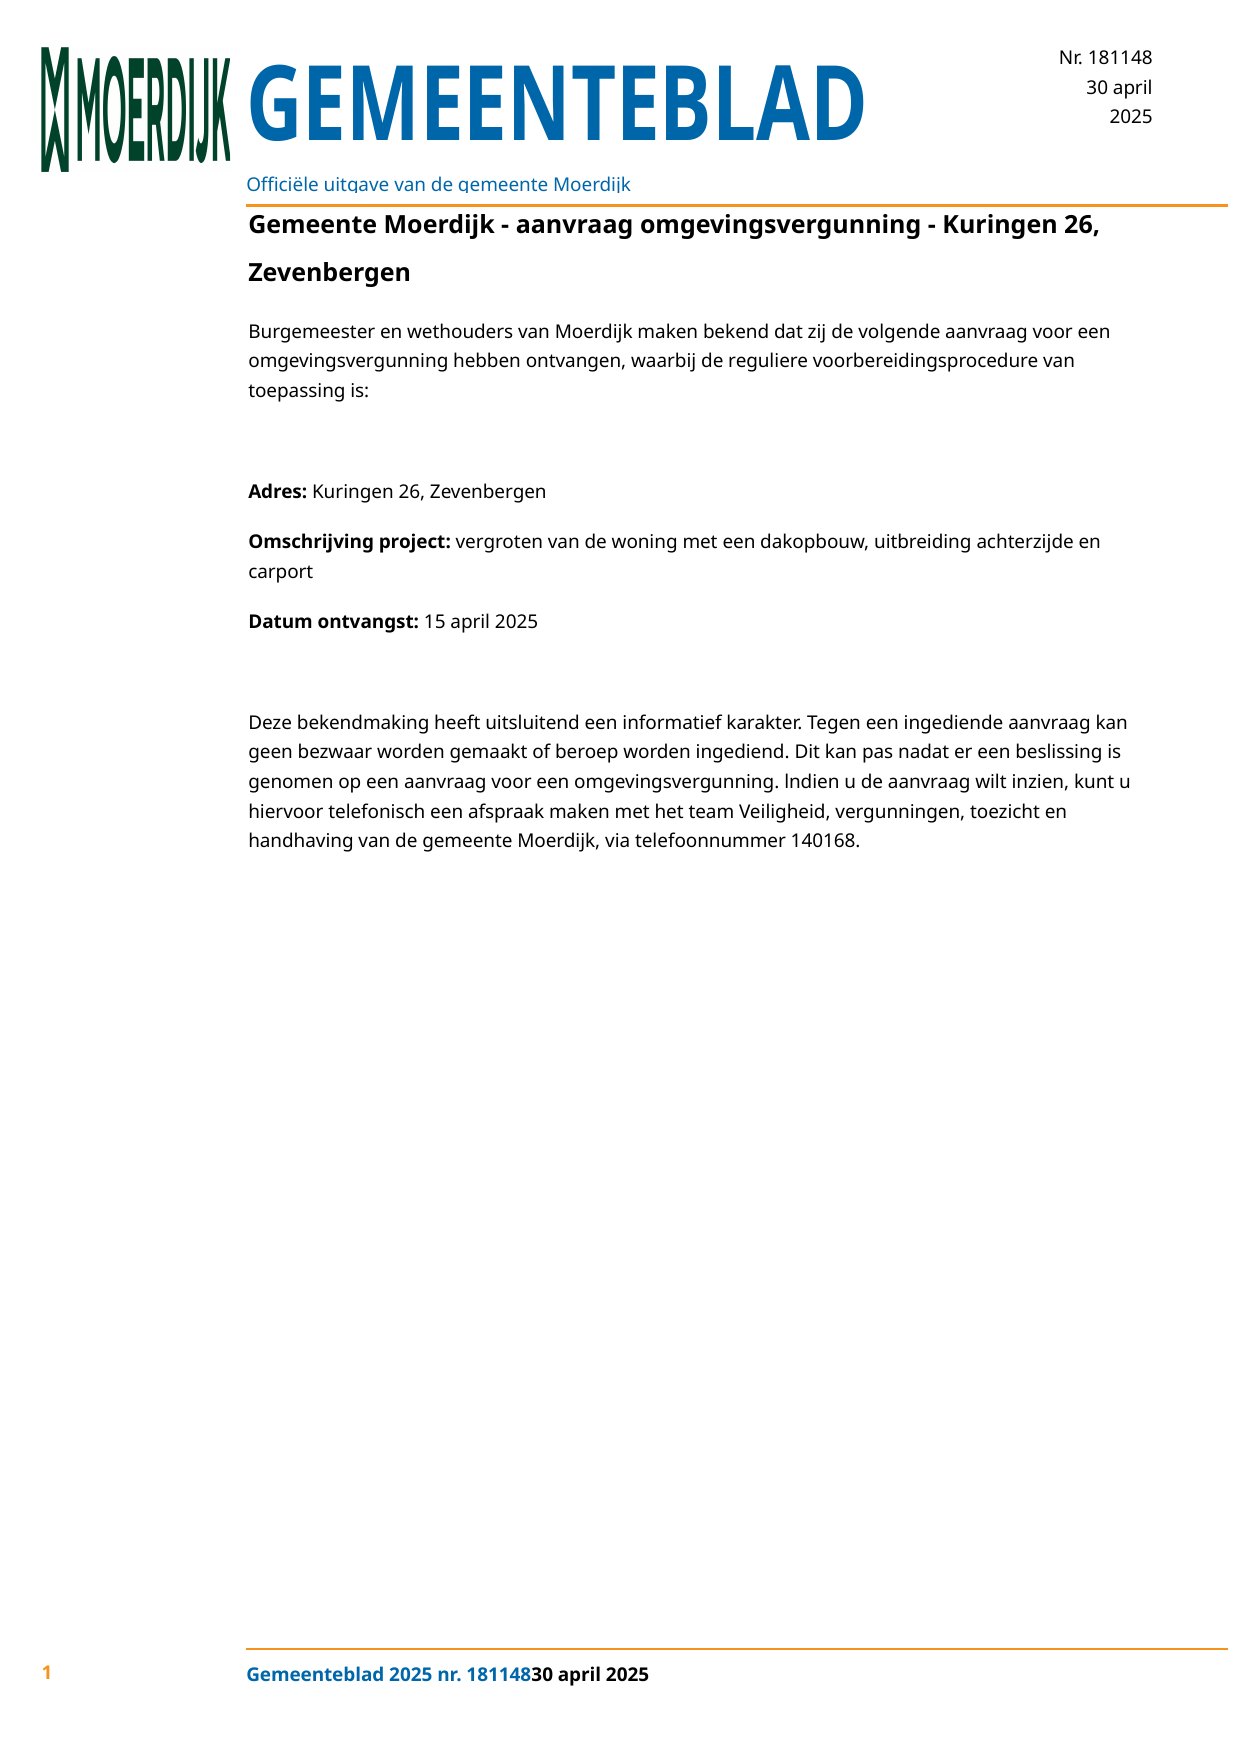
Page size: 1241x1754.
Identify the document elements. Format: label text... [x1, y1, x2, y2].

text Deze bekendmaking heeft uitsluitend een informatief karakter. Tegen een ingediende aanvraag kan geen bezwaar worden gemaakt of beroep worden ingediend. Dit kan pas nadat er een beslissing is genomen op een aanvraag voor een omgevingsvergunning. lndien u de aanvraag wilt inzien, kunt u hiervoor telefonisch een afspraak maken met het team Veiligheid, vergunningen, toezicht en handhaving van de gemeente Moerdijk, via telefoonnummer 140168. [248, 709, 1152, 853]
picture [41, 47, 231, 172]
text Gemeente Moerdijk - aanvraag omgevingsvergunning - Kuringen 26, Zevenbergen [248, 207, 1152, 288]
text Datum ontvangst: 15 april 2025 [248, 608, 1152, 634]
text Adres: Kuringen 26, Zevenbergen [248, 478, 1152, 504]
text Burgemeester en wethouders van Moerdijk maken bekend dat zij de volgende aanvraag voor een omgevingsvergunning hebben ontvangen, waarbij de reguliere voorbereidingsprocedure van toepassing is: [248, 318, 1152, 403]
text Omschrijving project: vergroten van de woning met een dakopbouw, uitbreiding achterzijde en carport [248, 528, 1152, 584]
